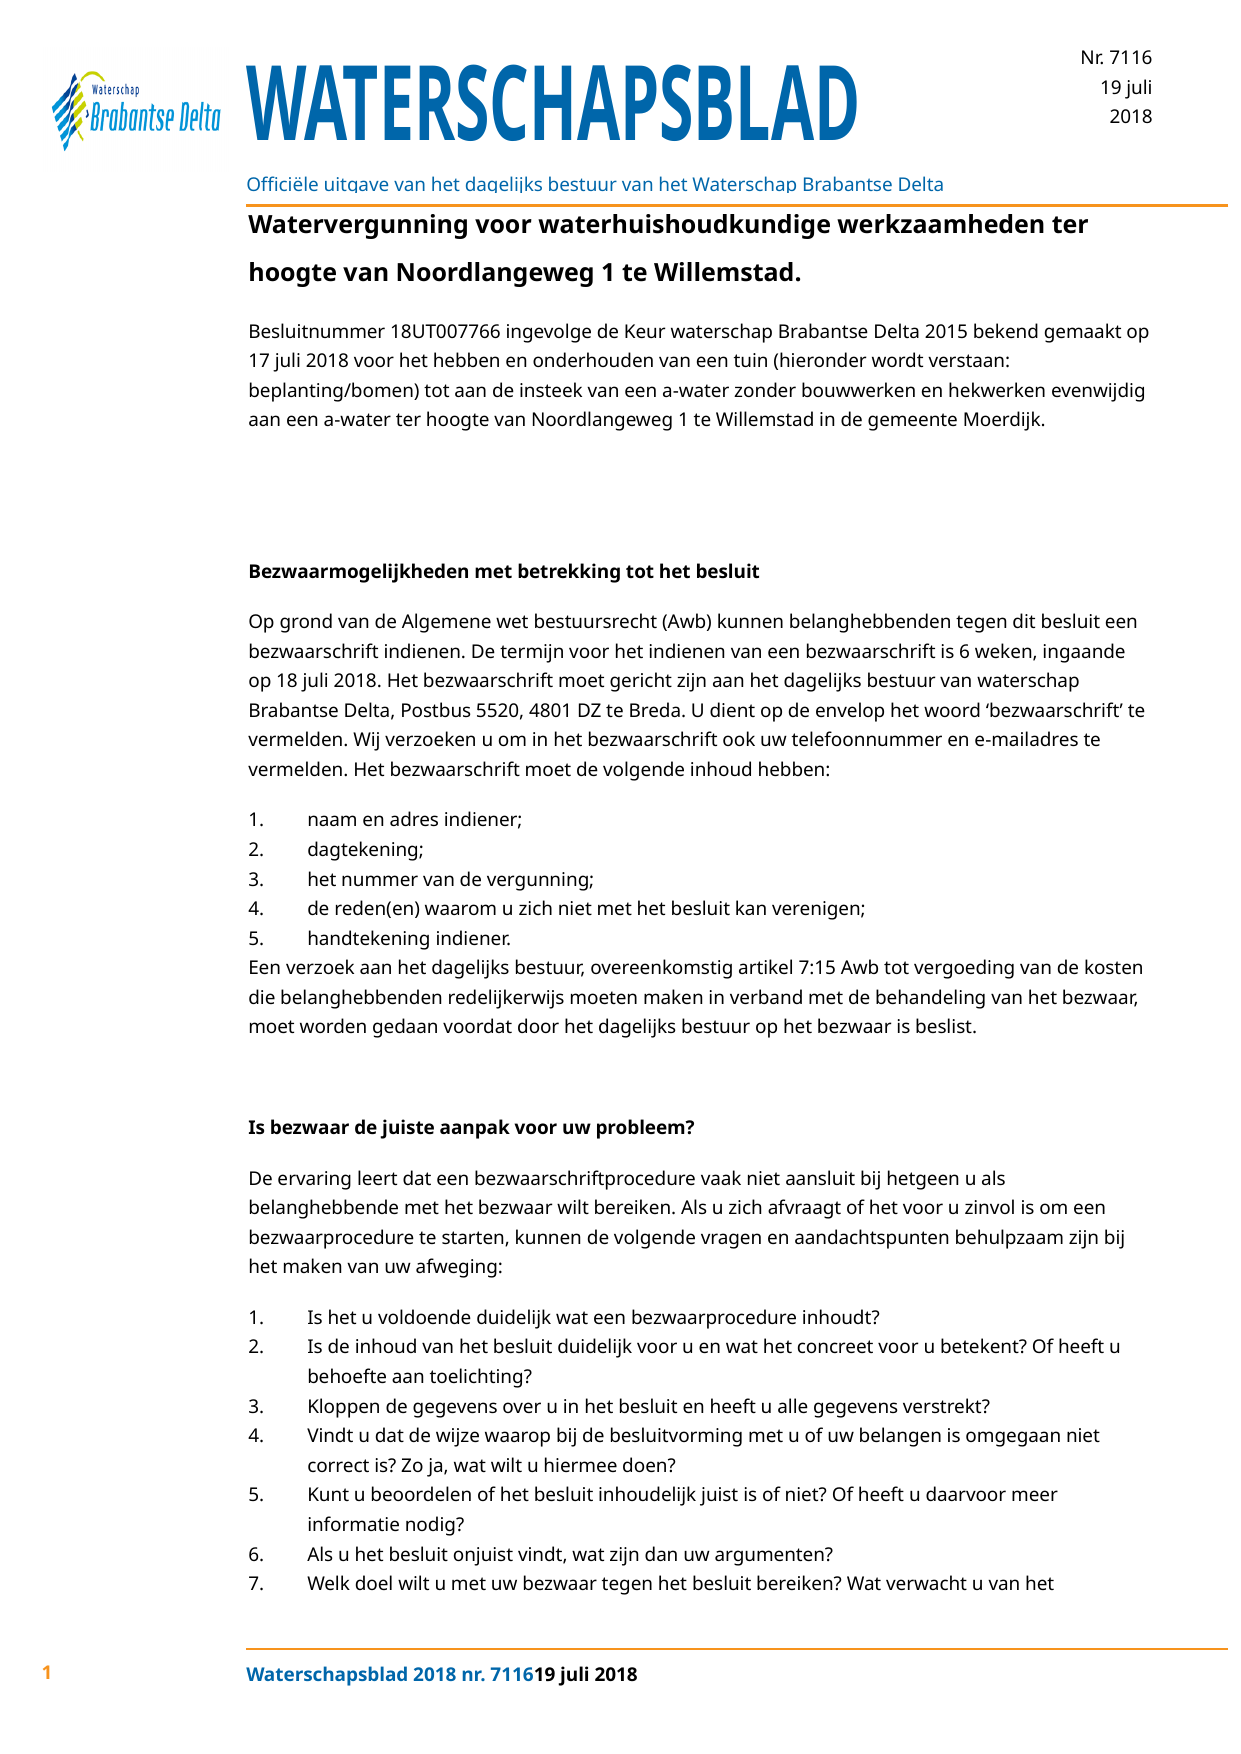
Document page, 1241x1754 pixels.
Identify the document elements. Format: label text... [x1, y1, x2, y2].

text Watervergunning voor waterhuishoudkundige werkzaamheden ter hoogte van Noordlangeweg 1 te Willemstad. [248, 207, 1152, 288]
text De ervaring leert dat een bezwaarschriftprocedure vaak niet aansluit bij hetgeen u als belanghebbende met het bezwaar wilt bereiken. Als u zich afvraagt of het voor u zinvol is om een bezwaarprocedure te starten, kunnen de volgende vragen en aandachtspunten behulpzaam zijn bij het maken van uw afweging: [248, 1165, 1152, 1279]
list Welk doel wilt u met uw bezwaar tegen het besluit bereiken? Wat verwacht u van het [248, 1570, 1152, 1596]
list Kloppen de gegevens over u in het besluit en heeft u alle gegevens verstrekt? [248, 1393, 1152, 1419]
text Is bezwaar de juiste aanpak voor uw probleem? [248, 1114, 1152, 1140]
list Is de inhoud van het besluit duidelijk voor u en wat het concreet voor u betekent? Of heeft u behoefte aan toelichting? [248, 1334, 1152, 1389]
list Vindt u dat de wijze waarop bij de besluitvorming met u of uw belangen is omgegaan niet correct is? Zo ja, wat wilt u hiermee doen? [248, 1422, 1152, 1478]
list dagtekening; [248, 836, 1152, 862]
text Bezwaarmogelijkheden met betrekking tot het besluit [248, 558, 1152, 584]
list de reden(en) waarom u zich niet met het besluit kan verenigen; [248, 895, 1152, 921]
list naam en adres indiener; [248, 807, 1152, 832]
text Op grond van de Algemene wet bestuursrecht (Awb) kunnen belanghebbenden tegen dit besluit een bezwaarschrift indienen. De termijn voor het indienen van een bezwaarschrift is 6 weken, ingaande op 18 juli 2018. Het bezwaarschrift moet gericht zijn aan het dagelijks bestuur van waterschap Brabantse Delta, Postbus 5520, 4801 DZ te Breda. U dient op de envelop het woord ‘bezwaarschrift’ te vermelden. Wij verzoeken u om in het bezwaarschrift ook uw telefoonnummer en e‑mailadres te vermelden. Het bezwaarschrift moet de volgende inhoud hebben: [248, 608, 1152, 782]
list Kunt u beoordelen of het besluit inhoudelijk juist is of niet? Of heeft u daarvoor meer informatie nodig? [248, 1482, 1152, 1537]
list het nummer van de vergunning; [248, 866, 1152, 892]
list Als u het besluit onjuist vindt, wat zijn dan uw argumenten? [248, 1541, 1152, 1567]
list handtekening indiener. [248, 925, 1152, 951]
text Een verzoek aan het dagelijks bestuur, overeenkomstig artikel 7:15 Awb tot vergoeding van de kosten die belanghebbenden redelijkerwijs moeten maken in verband met de behandeling van het bezwaar, moet worden gedaan voordat door het dagelijks bestuur op het bezwaar is beslist. [248, 954, 1152, 1039]
text Besluitnummer 18UT007766 ingevolge de Keur waterschap Brabantse Delta 2015 bekend gemaakt op 17 juli 2018 voor het hebben en onderhouden van een tuin (hieronder wordt verstaan: beplanting/bomen) tot aan de insteek van een a-water zonder bouwwerken en hekwerken evenwijdig aan een a-water ter hoogte van Noordlangeweg 1 te Willemstad in de gemeente Moerdijk. [248, 318, 1152, 432]
picture [41, 47, 231, 172]
list Is het u voldoende duidelijk wat een bezwaarprocedure inhoudt? [248, 1304, 1152, 1330]
